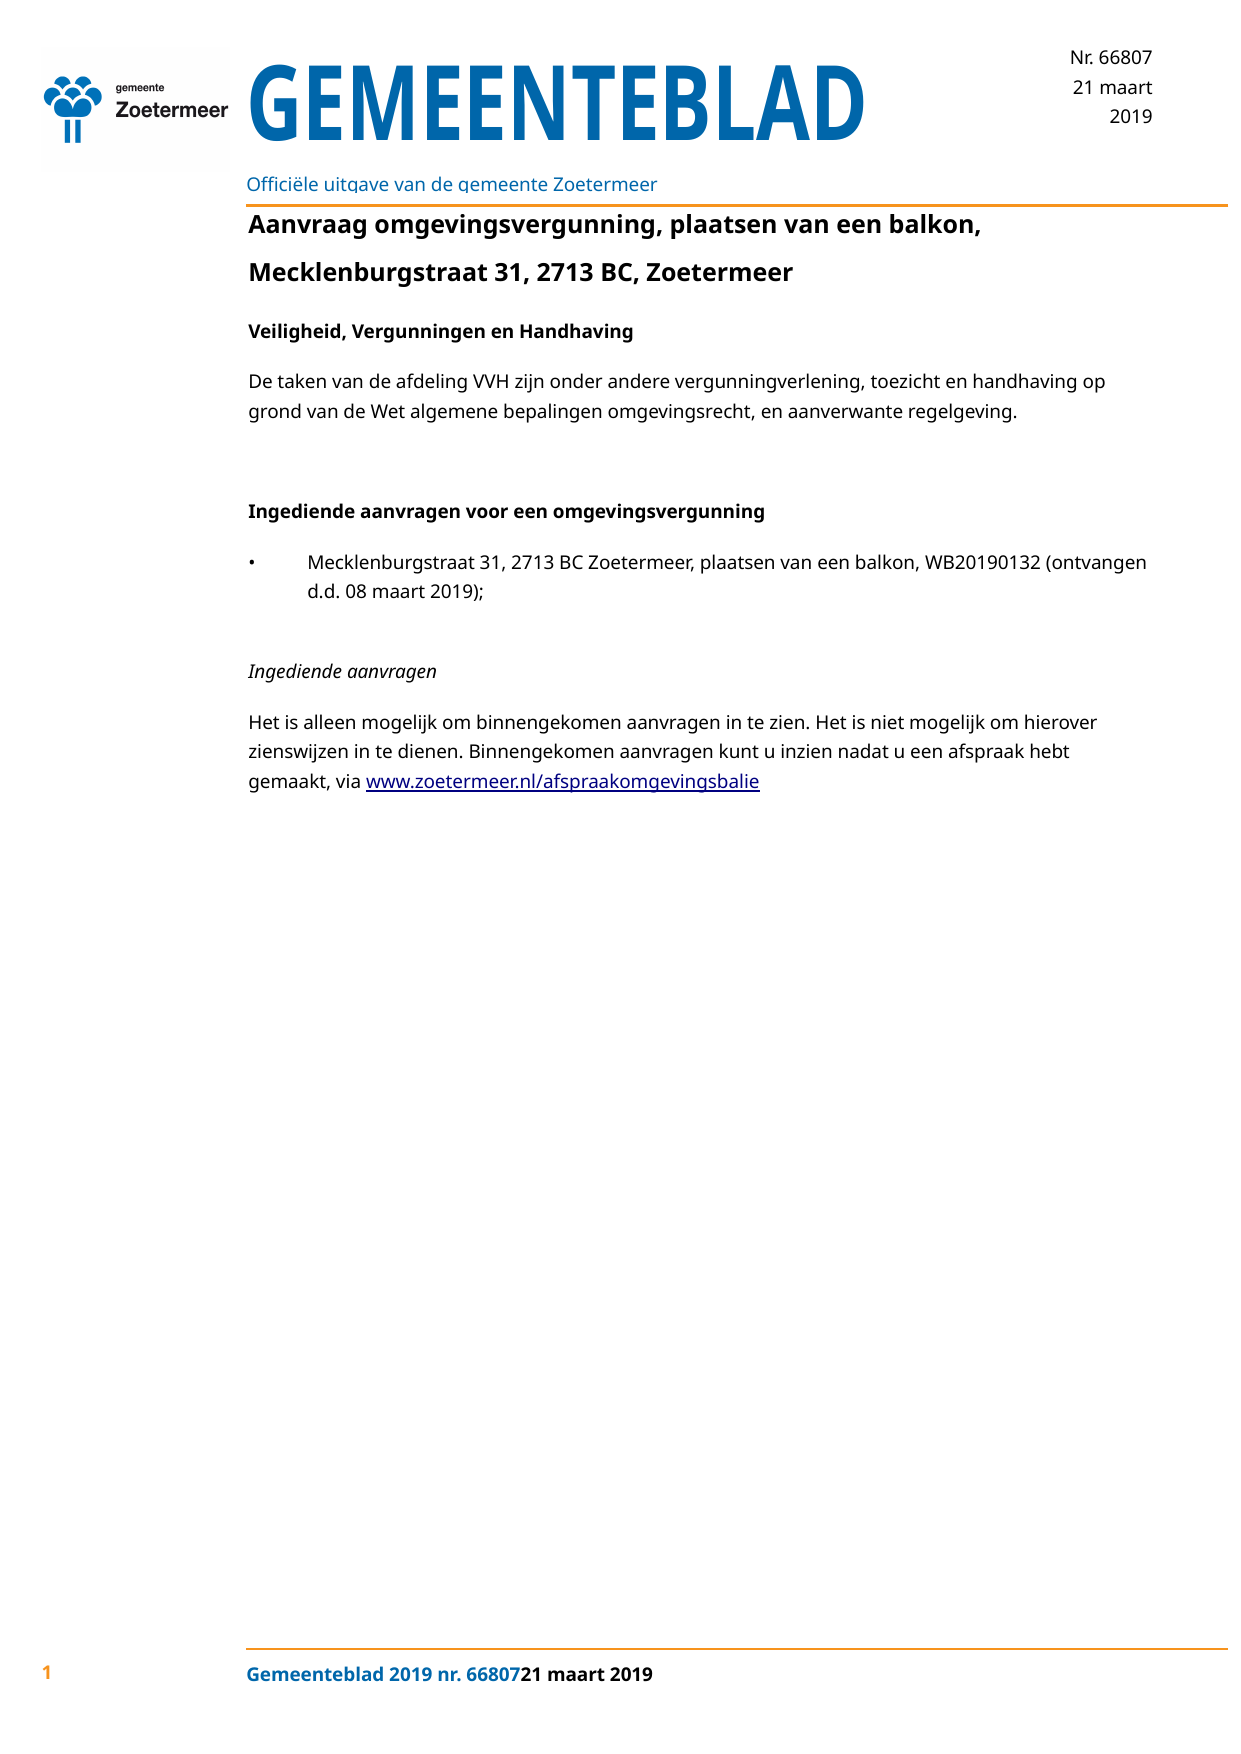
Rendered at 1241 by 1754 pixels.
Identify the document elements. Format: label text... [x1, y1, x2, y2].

text De taken van de afdeling VVH zijn onder andere vergunningverlening, toezicht en handhaving op grond van de Wet algemene bepalingen omgevingsrecht, en aanverwante regelgeving. [248, 368, 1152, 424]
list Mecklenburgstraat 31, 2713 BC Zoetermeer, plaatsen van een balkon, WB20190132 (ontvangen d.d. 08 maart 2019); [248, 549, 1152, 604]
text Aanvraag omgevingsvergunning, plaatsen van een balkon, Mecklenburgstraat 31, 2713 BC, Zoetermeer [248, 207, 1152, 288]
text Ingediende aanvragen voor een omgevingsvergunning [248, 499, 1152, 524]
picture [41, 47, 231, 172]
text Ingediende aanvragen [248, 659, 1152, 684]
text Het is alleen mogelijk om binnengekomen aanvragen in te zien. Het is niet mogelijk om hierover zienswijzen in te dienen. Binnengekomen aanvragen kunt u inzien nadat u een afspraak hebt gemaakt, via www.zoetermeer.nl/afspraakomgevingsbalie [248, 709, 1152, 794]
text Veiligheid, Vergunningen en Handhaving [248, 318, 1152, 344]
